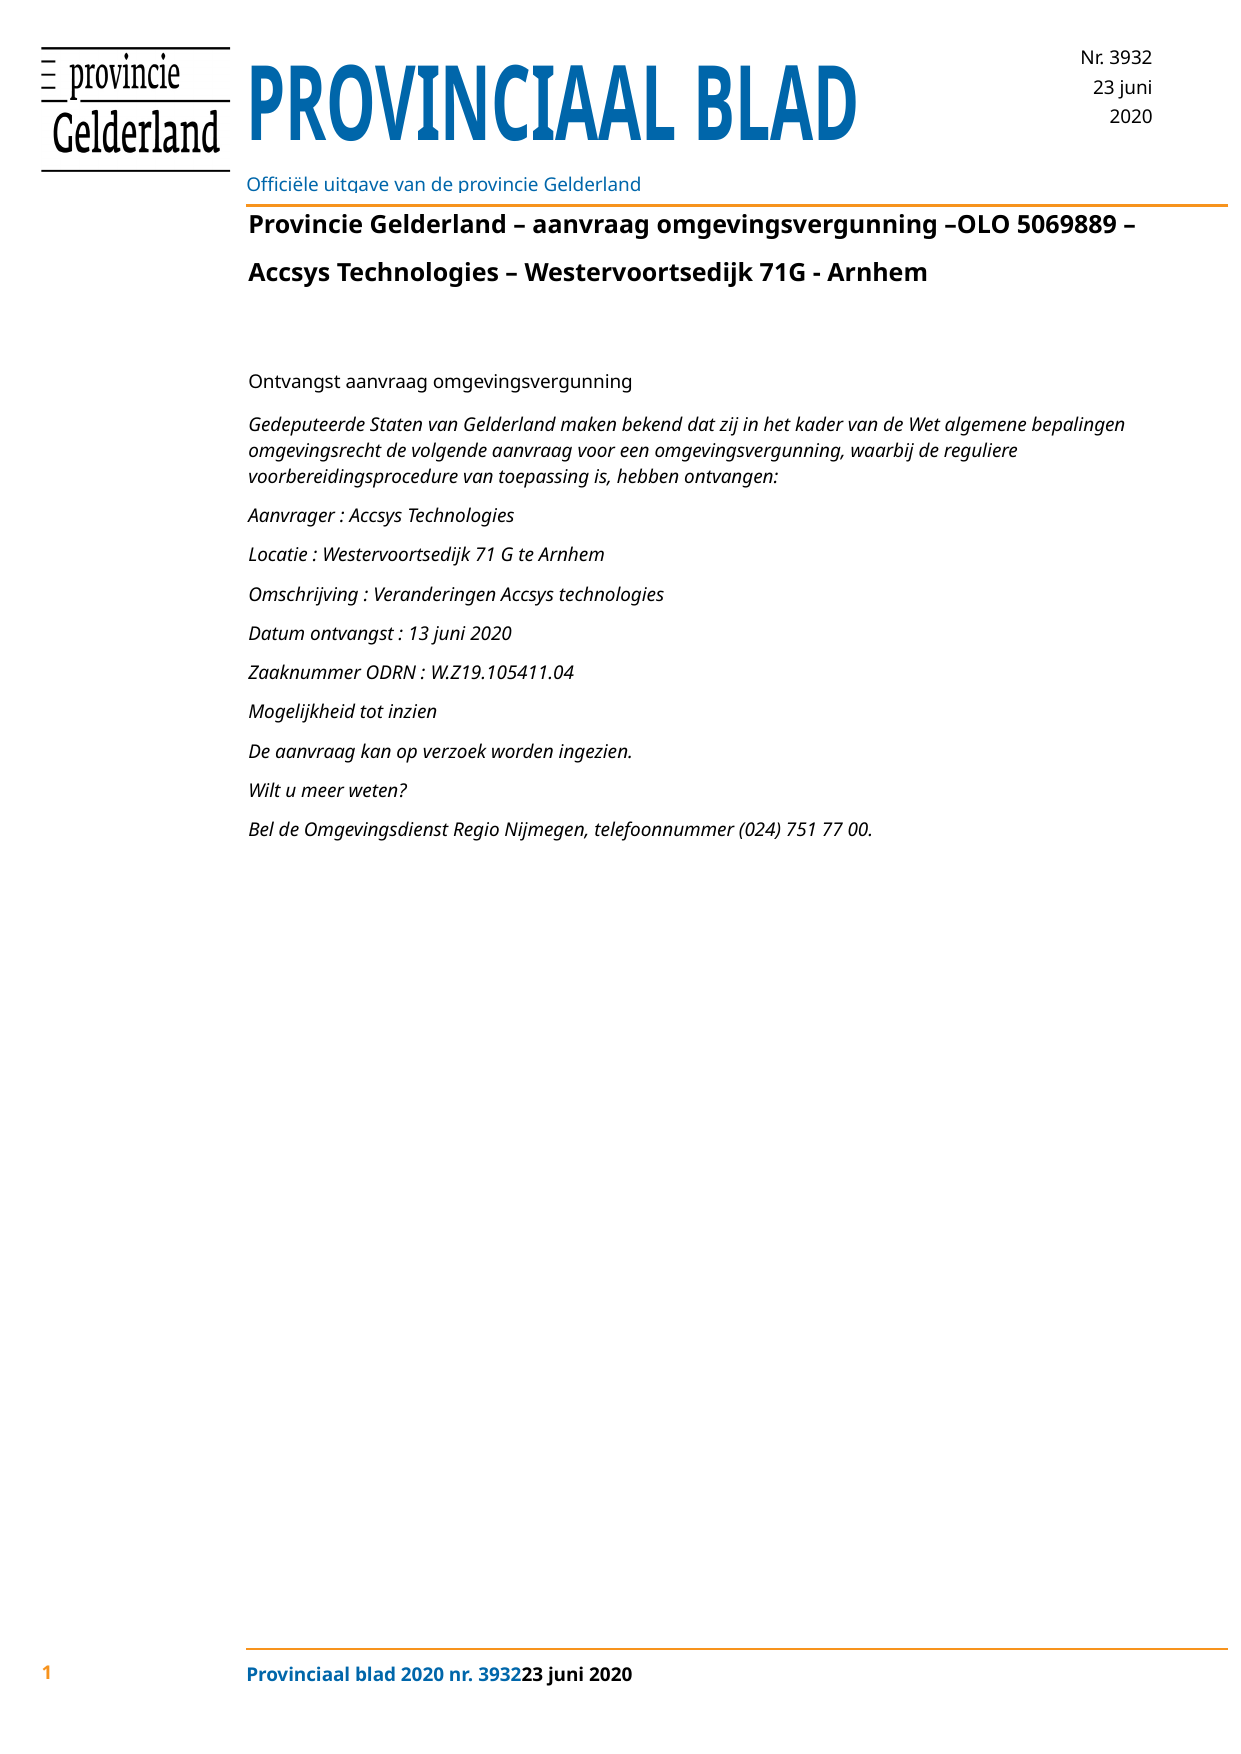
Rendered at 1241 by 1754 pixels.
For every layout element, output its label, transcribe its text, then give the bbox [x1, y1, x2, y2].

text Aanvrager : Accsys Technologies [248, 502, 1152, 528]
text Ontvangst aanvraag omgevingsvergunning [248, 368, 1152, 394]
text Zaaknummer ODRN : W.Z19.105411.04 [248, 659, 1152, 685]
text Gedeputeerde Staten van Gelderland maken bekend dat zij in het kader van de Wet algemene bepalingen omgevingsrecht de volgende aanvraag voor een omgevingsvergunning, waarbij de reguliere voorbereidingsprocedure van toepassing is, hebben ontvangen: [248, 411, 1152, 489]
text Omschrijving : Veranderingen Accsys technologies [248, 581, 1152, 606]
text Bel de Omgevingsdienst Regio Nijmegen, telefoonnummer (024) 751 77 00. [248, 816, 1152, 842]
text De aanvraag kan op verzoek worden ingezien. [248, 738, 1152, 763]
picture [41, 47, 231, 172]
text Locatie : Westervoortsedijk 71 G te Arnhem [248, 541, 1152, 567]
text Mogelijkheid tot inzien [248, 698, 1152, 724]
text Wilt u meer weten? [248, 777, 1152, 803]
text Datum ontvangst : 13 juni 2020 [248, 620, 1152, 646]
text Provincie Gelderland – aanvraag omgevingsvergunning –OLO 5069889 – Accsys Technologies – Westervoortsedijk 71G - Arnhem [248, 207, 1152, 288]
